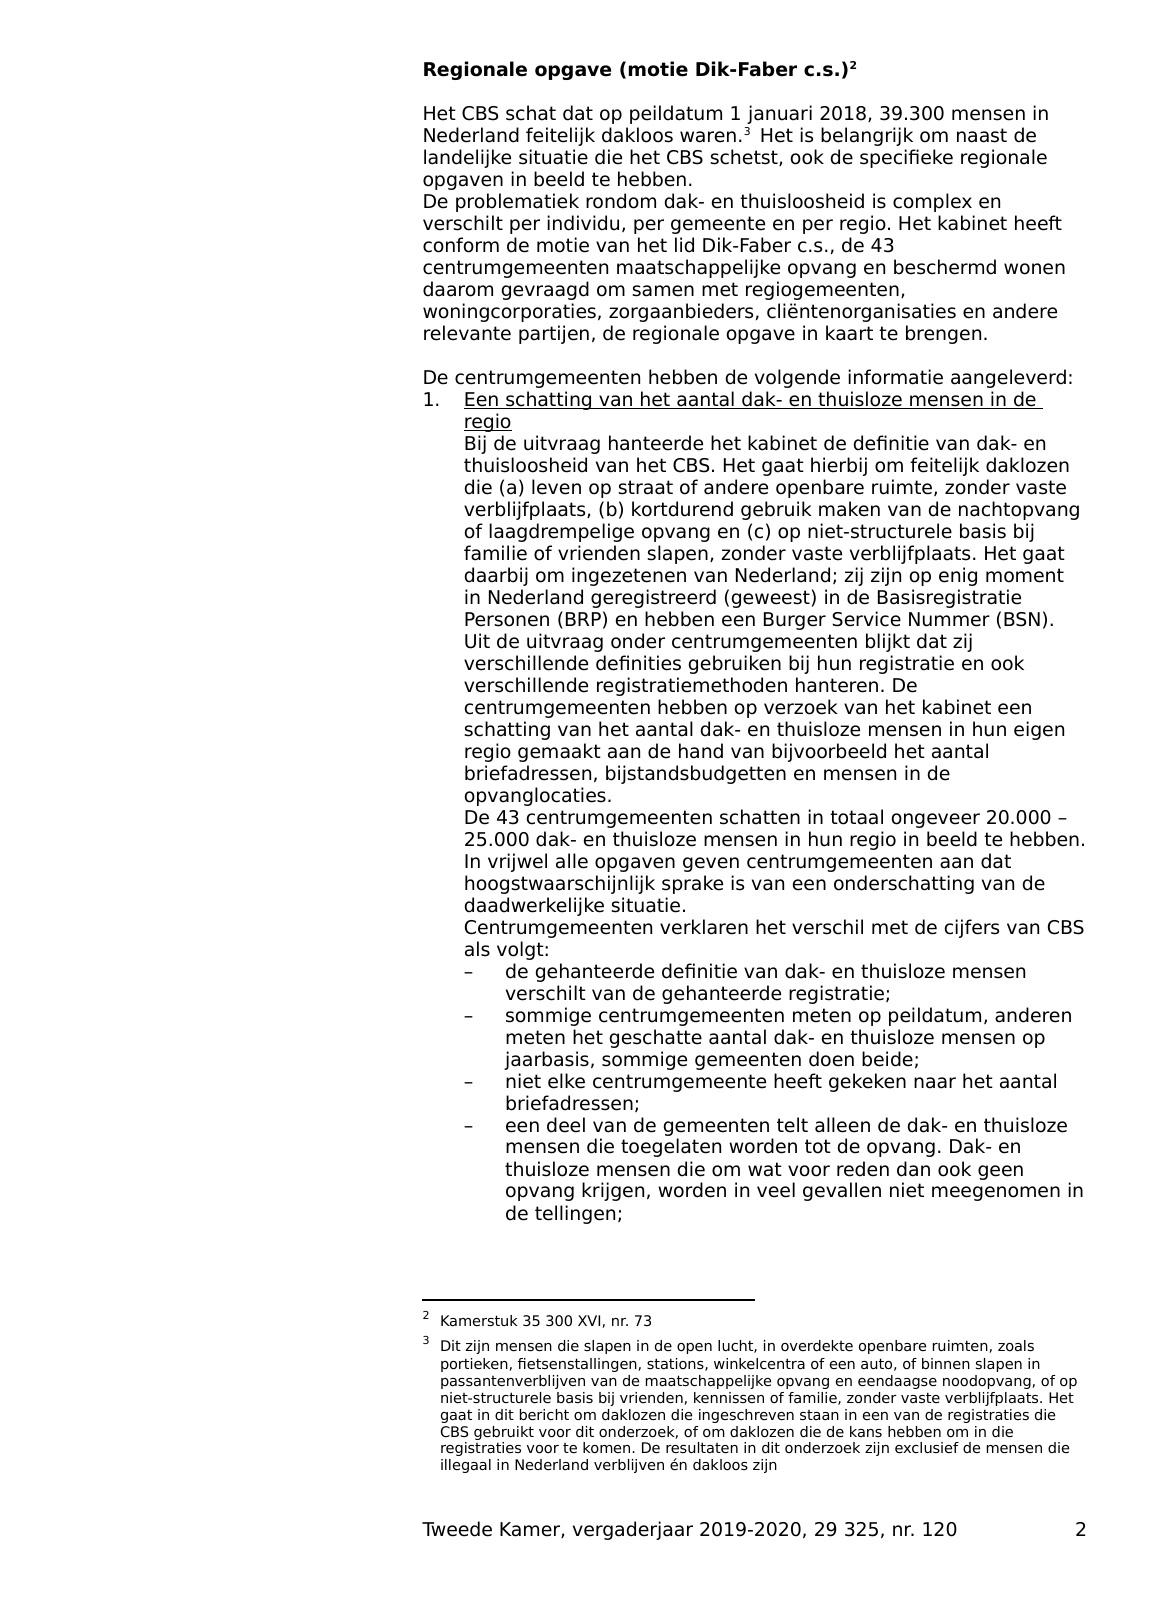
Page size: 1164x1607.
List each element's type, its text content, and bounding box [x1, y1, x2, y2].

text – een deel van de gemeenten telt alleen de dak- en thuisloze mensen die toegelaten worden tot de opvang. Dak- en thuisloze mensen die om wat voor reden dan ook geen opvang krijgen, worden in veel gevallen niet meegenomen in de tellingen; [464, 1114, 1087, 1224]
text 1. Een schatting van het aantal dak- en thuisloze mensen in de regio [422, 389, 1087, 433]
text Het CBS schat dat op peildatum 1 januari 2018, 39.300 mensen in Nederland feitelijk dakloos waren. Het is belangrijk om naast de landelijke situatie die het CBS schetst, ook de specifieke regionale opgaven in beeld te hebben. [422, 103, 1087, 191]
text Bij de uitvraag hanteerde het kabinet de definitie van dak- en thuisloosheid van het CBS. Het gaat hierbij om feitelijk daklozen die (a) leven op straat of andere openbare ruimte, zonder vaste verblijfplaats, (b) kortdurend gebruik maken van de nachtopvang of laagdrempelige opvang en (c) op niet-structurele basis bij familie of vrienden slapen, zonder vaste verblijfplaats. Het gaat daarbij om ingezetenen van Nederland; zij zijn op enig moment in Nederland geregistreerd (geweest) in de Basisregistratie Personen (BRP) en hebben een Burger Service Nummer (BSN). [464, 433, 1087, 631]
text Uit de uitvraag onder centrumgemeenten blijkt dat zij verschillende definities gebruiken bij hun registratie en ook verschillende registratiemethoden hanteren. De centrumgemeenten hebben op verzoek van het kabinet een schatting van het aantal dak- en thuisloze mensen in hun eigen regio gemaakt aan de hand van bijvoorbeeld het aantal briefadressen, bijstandsbudgetten en mensen in de opvanglocaties. [464, 631, 1087, 807]
text – sommige centrumgemeenten meten op peildatum, anderen meten het geschatte aantal dak- en thuisloze mensen op jaarbasis, sommige gemeenten doen beide; [464, 1004, 1087, 1071]
text Centrumgemeenten verklaren het verschil met de cijfers van CBS als volgt: [464, 917, 1087, 961]
text De centrumgemeenten hebben de volgende informatie aangeleverd: [422, 367, 1087, 389]
text De problematiek rondom dak- en thuisloosheid is complex en verschilt per individu, per gemeente en per regio. Het kabinet heeft conform de motie van het lid Dik-Faber c.s., de 43 centrumgemeenten maatschappelijke opvang en beschermd wonen daarom gevraagd om samen met regiogemeenten, woningcorporaties, zorgaanbieders, cliëntenorganisaties en andere relevante partijen, de regionale opgave in kaart te brengen. [422, 191, 1087, 345]
text – de gehanteerde definitie van dak- en thuisloze mensen verschilt van de gehanteerde registratie; [464, 961, 1087, 1004]
subtitle Regionale opgave (motie Dik-Faber c.s.) [422, 59, 1087, 81]
text Dit zijn mensen die slapen in de open lucht, in overdekte openbare ruimten, zoals portieken, fietsenstallingen, stations, winkelcentra of een auto, of binnen slapen in passantenverblijven van de maatschappelijke opvang en eendaagse noodopvang, of op niet-structurele basis bij vrienden, kennissen of familie, zonder vaste verblijfplaats. Het gaat in dit bericht om daklozen die ingeschreven staan in een van de registraties die CBS gebruikt voor dit onderzoek, of om daklozen die de kans hebben om in die registraties voor te komen. De resultaten in dit onderzoek zijn exclusief de mensen die illegaal in Nederland verblijven én dakloos zijn [422, 1334, 1087, 1474]
text – niet elke centrumgemeente heeft gekeken naar het aantal briefadressen; [464, 1071, 1087, 1114]
text De 43 centrumgemeenten schatten in totaal ongeveer 20.000 – 25.000 dak- en thuisloze mensen in hun regio in beeld te hebben. In vrijwel alle opgaven geven centrumgemeenten aan dat hoogstwaarschijnlijk sprake is van een onderschatting van de daadwerkelijke situatie. [464, 807, 1087, 917]
text Kamerstuk 35 300 XVI, nr. 73 [422, 1309, 1087, 1331]
